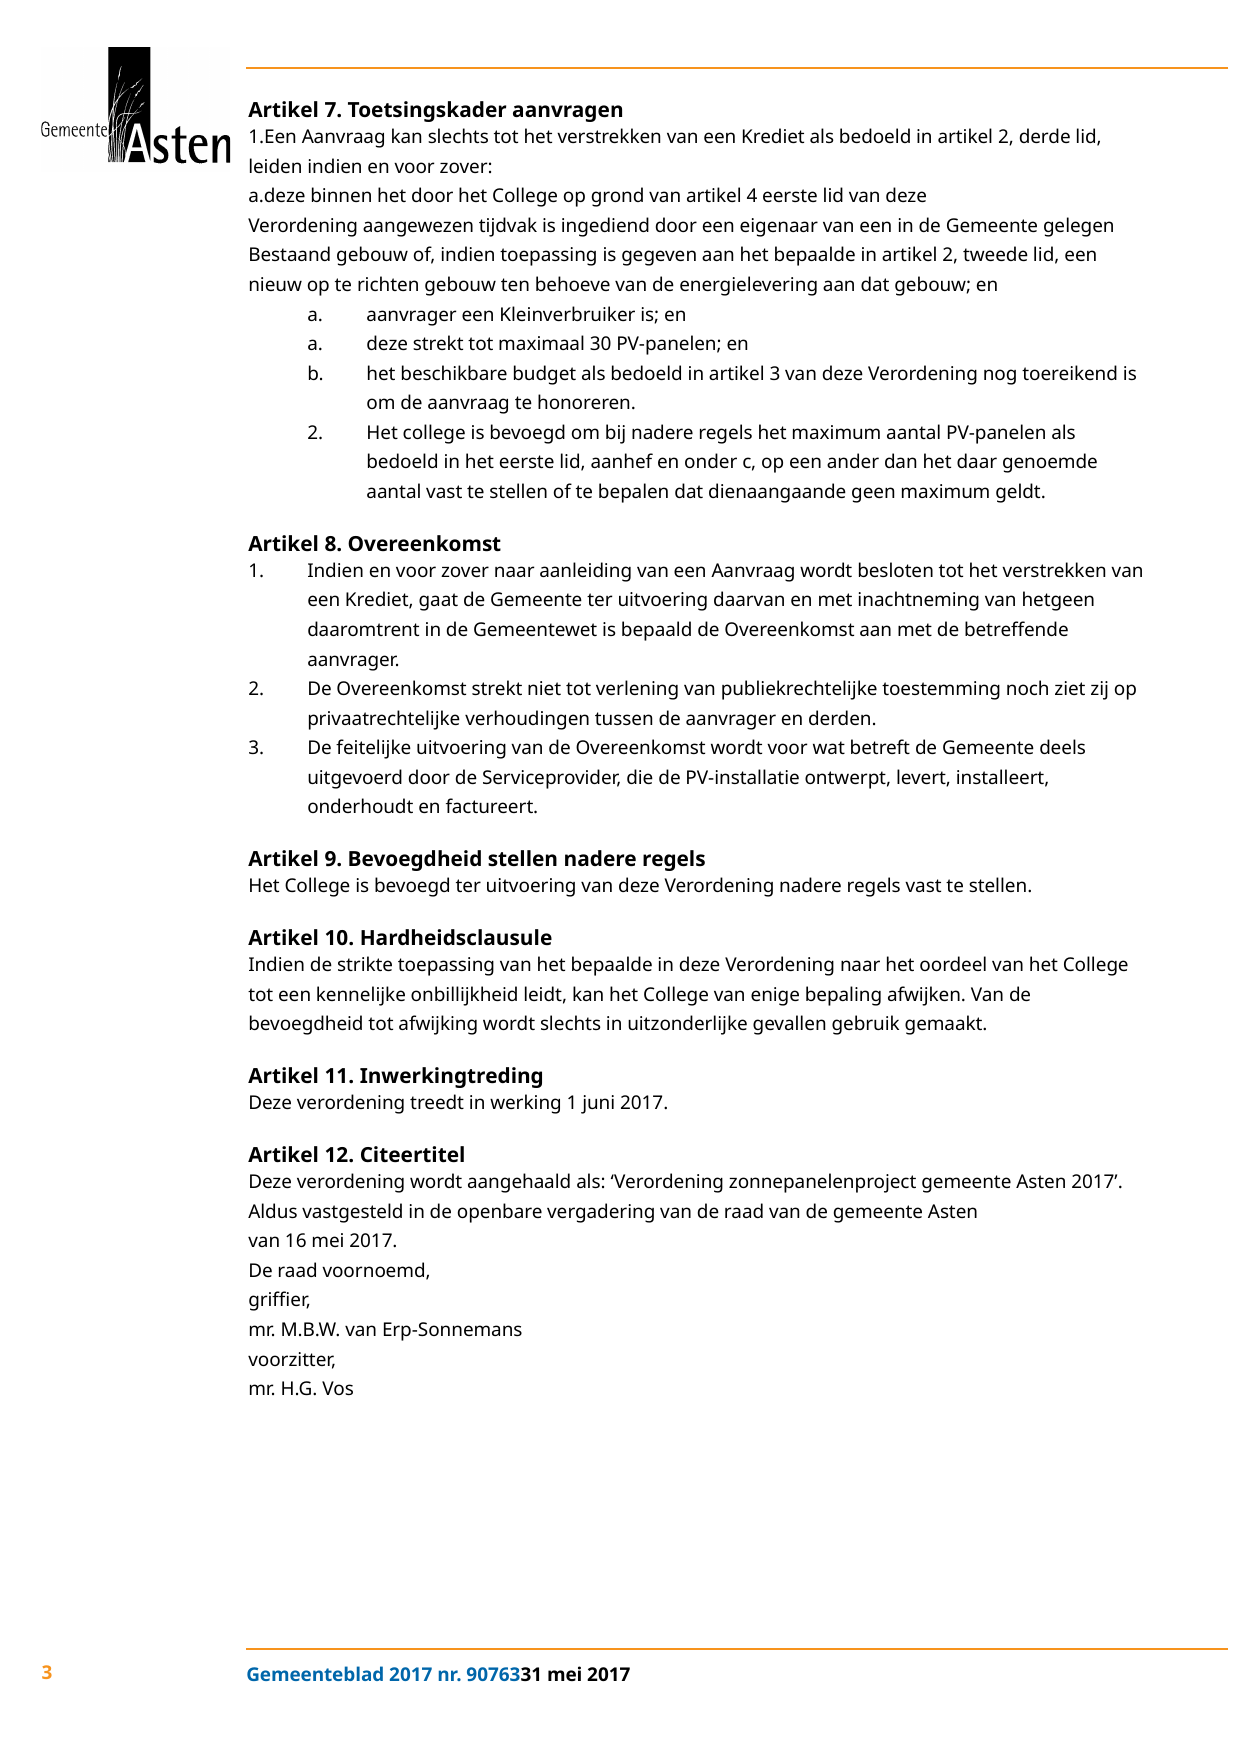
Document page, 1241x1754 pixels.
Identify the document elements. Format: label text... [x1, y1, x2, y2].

list De Overeenkomst strekt niet tot verlening van publiekrechtelijke toestemming noch ziet zij op privaatrechtelijke verhoudingen tussen de aanvrager en derden. [248, 675, 1152, 731]
text Artikel 9. Bevoegdheid stellen nadere regels [248, 844, 1152, 873]
text Aldus vastgesteld in de openbare vergadering van de raad van de gemeente Asten [248, 1198, 1152, 1224]
text De raad voornoemd, [248, 1257, 1152, 1283]
picture [41, 47, 231, 172]
text mr. H.G. Vos [248, 1375, 1152, 1401]
text voorzitter, [248, 1346, 1152, 1372]
text a.deze binnen het door het College op grond van artikel 4 eerste lid van deze [248, 182, 1152, 208]
text mr. M.B.W. van Erp-Sonnemans [248, 1316, 1152, 1342]
text Artikel 10. Hardheidsclausule [248, 923, 1152, 951]
list Het college is bevoegd om bij nadere regels het maximum aantal PV-panelen als bedoeld in het eerste lid, aanhef en onder c, op een ander dan het daar genoemde aantal vast te stellen of te bepalen dat dienaangaande geen maximum geldt. [307, 419, 1152, 504]
list Indien en voor zover naar aanleiding van een Aanvraag wordt besloten tot het verstrekken van een Krediet, gaat de Gemeente ter uitvoering daarvan en met inachtneming van hetgeen daaromtrent in de Gemeentewet is bepaald de Overeenkomst aan met de betreffende aanvrager. [248, 557, 1152, 672]
text Artikel 12. Citeertitel [248, 1140, 1152, 1168]
text van 16 mei 2017. [248, 1227, 1152, 1253]
text griffier, [248, 1287, 1152, 1312]
list De feitelijke uitvoering van de Overeenkomst wordt voor wat betreft de Gemeente deels uitgevoerd door de Serviceprovider, die de PV-installatie ontwerpt, levert, installeert, onderhoudt en factureert. [248, 734, 1152, 819]
text Het College is bevoegd ter uitvoering van deze Verordening nadere regels vast te stellen. [248, 873, 1152, 898]
list het beschikbare budget als bedoeld in artikel 3 van deze Verordening nog toereikend is om de aanvraag te honoreren. [307, 360, 1152, 415]
list aanvrager een Kleinverbruiker is; en [307, 301, 1152, 326]
text Deze verordening treedt in werking 1 juni 2017. [248, 1089, 1152, 1115]
list deze strekt tot maximaal 30 PV-panelen; en [307, 330, 1152, 356]
text Indien de strikte toepassing van het bepaalde in deze Verordening naar het oordeel van het College tot een kennelijke onbillijkheid leidt, kan het College van enige bepaling afwijken. Van de bevoegdheid tot afwijking wordt slechts in uitzonderlijke gevallen gebruik gemaakt. [248, 951, 1152, 1036]
text Deze verordening wordt aangehaald als: ‘Verordening zonnepanelenproject gemeente Asten 2017’. [248, 1168, 1152, 1194]
text Verordening aangewezen tijdvak is ingediend door een eigenaar van een in de Gemeente gelegen Bestaand gebouw of, indien toepassing is gegeven aan het bepaalde in artikel 2, tweede lid, een nieuw op te richten gebouw ten behoeve van de energielevering aan dat gebouw; en [248, 212, 1152, 297]
text Artikel 8. Overeenkomst [248, 529, 1152, 557]
text 1.Een Aanvraag kan slechts tot het verstrekken van een Krediet als bedoeld in artikel 2, derde lid, leiden indien en voor zover: [248, 123, 1152, 178]
text Artikel 11. Inwerkingtreding [248, 1061, 1152, 1089]
text Artikel 7. Toetsingskader aanvragen [248, 95, 1152, 123]
